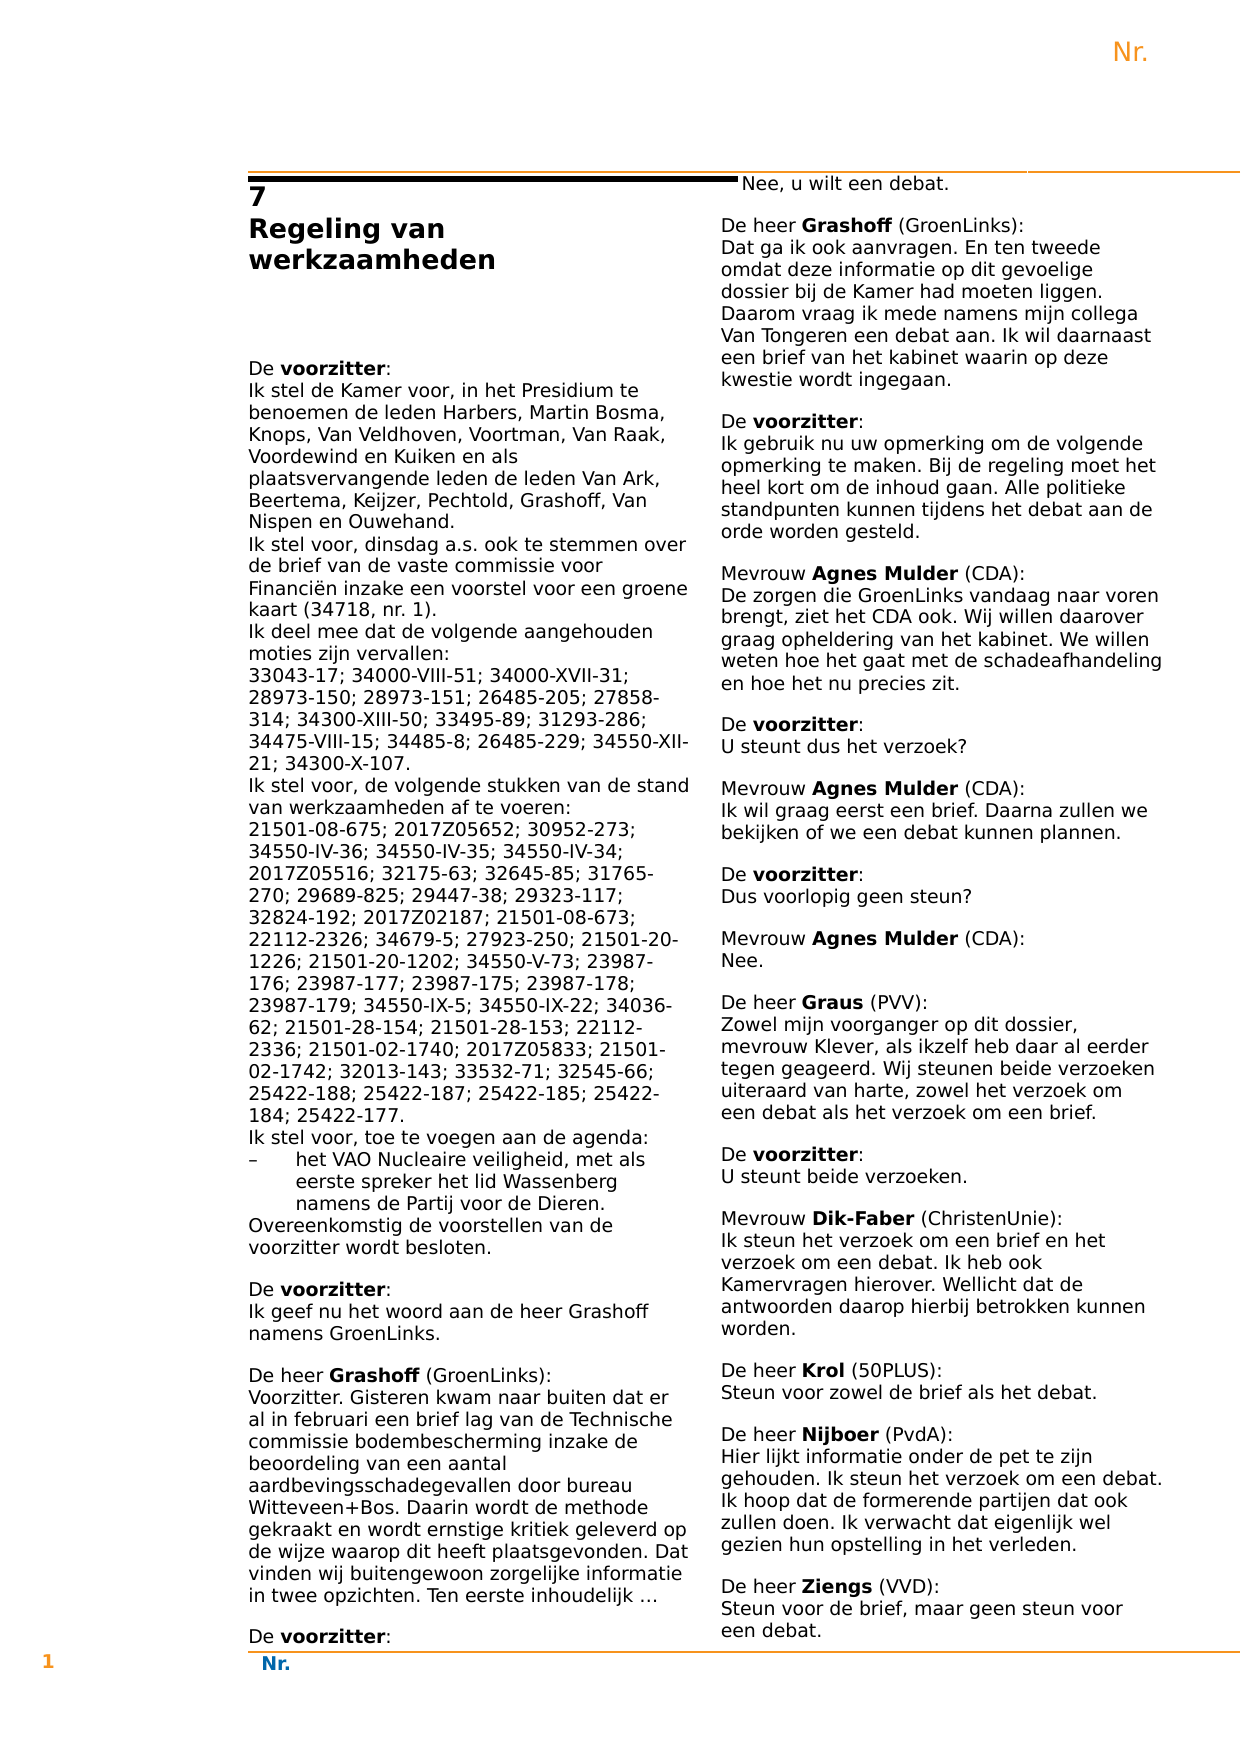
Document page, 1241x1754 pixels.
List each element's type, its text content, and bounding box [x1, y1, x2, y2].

text De heer Krol (50PLUS): [721, 1360, 1163, 1382]
text Ik steun het verzoek om een brief en het verzoek om een debat. Ik heb ook Kamervragen hierover. Wellicht dat de antwoorden daarop hierbij betrokken kunnen worden. [721, 1230, 1163, 1340]
text Ik gebruik nu uw opmerking om de volgende opmerking te maken. Bij de regeling moet het heel kort om de inhoud gaan. Alle politieke standpunten kunnen tijdens het debat aan de orde worden gesteld. [721, 433, 1163, 542]
text De heer Graus (PVV): [721, 992, 1163, 1014]
text Dat ga ik ook aanvragen. En ten tweede omdat deze informatie op dit gevoelige dossier bij de Kamer had moeten liggen. Daarom vraag ik mede namens mijn collega Van Tongeren een debat aan. Ik wil daarnaast een brief van het kabinet waarin op deze kwestie wordt ingegaan. [721, 237, 1163, 391]
text De heer Grashoff (GroenLinks): [248, 1365, 691, 1387]
text De voorzitter: [248, 1626, 691, 1648]
list het VAO Nucleaire veiligheid, met als eerste spreker het lid Wassenberg namens de Partij voor de Dieren. [248, 1149, 691, 1215]
text Voorzitter. Gisteren kwam naar buiten dat er al in februari een brief lag van de Technische commissie bodembescherming inzake de beoordeling van een aantal aardbevingsschadegevallen door bureau Witteveen+Bos. Daarin wordt de methode gekraakt en wordt ernstige kritiek geleverd op de wijze waarop dit heeft plaatsgevonden. Dat vinden wij buitengewoon zorgelijke informatie in twee opzichten. Ten eerste inhoudelijk … [248, 1387, 691, 1606]
text Hier lijkt informatie onder de pet te zijn gehouden. Ik steun het verzoek om een debat. Ik hoop dat de formerende partijen dat ook zullen doen. Ik verwacht dat eigenlijk wel gezien hun opstelling in het verleden. [721, 1446, 1163, 1556]
text De heer Nijboer (PvdA): [721, 1424, 1163, 1446]
text De voorzitter: [721, 714, 1163, 736]
text Mevrouw Agnes Mulder (CDA): [721, 778, 1163, 800]
text Ik wil graag eerst een brief. Daarna zullen we bekijken of we een debat kunnen plannen. [721, 800, 1163, 844]
text Ik stel voor, toe te voegen aan de agenda: [248, 1127, 691, 1149]
text Ik deel mee dat de volgende aangehouden moties zijn vervallen: [248, 621, 691, 665]
text Ik stel de Kamer voor, in het Presidium te benoemen de leden Harbers, Martin Bosma, Knops, Van Veldhoven, Voortman, Van Raak, Voordewind en Kuiken en als plaatsvervangende leden de leden Van Ark, Beertema, Keijzer, Pechtold, Grashoff, Van Nispen en Ouwehand. [248, 379, 691, 533]
text De voorzitter: [248, 1279, 691, 1301]
text De voorzitter: [721, 411, 1163, 433]
text 33043-17; 34000-VIII-51; 34000-XVII-31; 28973-150; 28973-151; 26485-205; 27858-314; 34300-XIII-50; 33495-89; 31293-286; 34475-VIII-15; 34485-8; 26485-229; 34550-XII-21; 34300-X-107. [248, 665, 691, 775]
text De voorzitter: [721, 1144, 1163, 1166]
text Mevrouw Agnes Mulder (CDA): [721, 928, 1163, 950]
text Nee, u wilt een debat. [721, 173, 1163, 195]
text Zowel mijn voorganger op dit dossier, mevrouw Klever, als ikzelf heb daar al eerder tegen geageerd. Wij steunen beide verzoeken uiteraard van harte, zowel het verzoek om een debat als het verzoek om een brief. [721, 1014, 1163, 1124]
text Overeenkomstig de voorstellen van de voorzitter wordt besloten. [248, 1215, 691, 1259]
text Nee. [721, 950, 1163, 972]
text Mevrouw Agnes Mulder (CDA): [721, 562, 1163, 584]
text Steun voor de brief, maar geen steun voor een debat. [721, 1598, 1163, 1642]
text Steun voor zowel de brief als het debat. [721, 1382, 1163, 1404]
text Mevrouw Dik-Faber (ChristenUnie): [721, 1208, 1163, 1230]
text De zorgen die GroenLinks vandaag naar voren brengt, ziet het CDA ook. Wij willen daarover graag opheldering van het kabinet. We willen weten hoe het gaat met de schadeafhandeling en hoe het nu precies zit. [721, 584, 1163, 694]
title 7 Regeling van werkzaamheden [248, 182, 691, 276]
text De voorzitter: [248, 358, 691, 379]
text De voorzitter: [721, 864, 1163, 886]
text U steunt beide verzoeken. [721, 1166, 1163, 1188]
text 21501-08-675; 2017Z05652; 30952-273; 34550-IV-36; 34550-IV-35; 34550-IV-34; 2017Z05516; 32175-63; 32645-85; 31765-270; 29689-825; 29447-38; 29323-117; 32824-192; 2017Z02187; 21501-08-673; 22112-2326; 34679-5; 27923-250; 21501-20-1226; 21501-20-1202; 34550-V-73; 23987-176; 23987-177; 23987-175; 23987-178; 23987-179; 34550-IX-5; 34550-IX-22; 34036-62; 21501-28-154; 21501-28-153; 22112-2336; 21501-02-1740; 2017Z05833; 21501-02-1742; 32013-143; 33532-71; 32545-66; 25422-188; 25422-187; 25422-185; 25422-184; 25422-177. [248, 819, 691, 1127]
text Ik stel voor, dinsdag a.s. ook te stemmen over de brief van de vaste commissie voor Financiën inzake een voorstel voor een groene kaart (34718, nr. 1). [248, 533, 691, 621]
text De heer Grashoff (GroenLinks): [721, 215, 1163, 237]
text U steunt dus het verzoek? [721, 736, 1163, 758]
text Ik geef nu het woord aan de heer Grashoff namens GroenLinks. [248, 1301, 691, 1345]
text De heer Ziengs (VVD): [721, 1576, 1163, 1598]
text Ik stel voor, de volgende stukken van de stand van werkzaamheden af te voeren: [248, 775, 691, 819]
text Dus voorlopig geen steun? [721, 886, 1163, 908]
